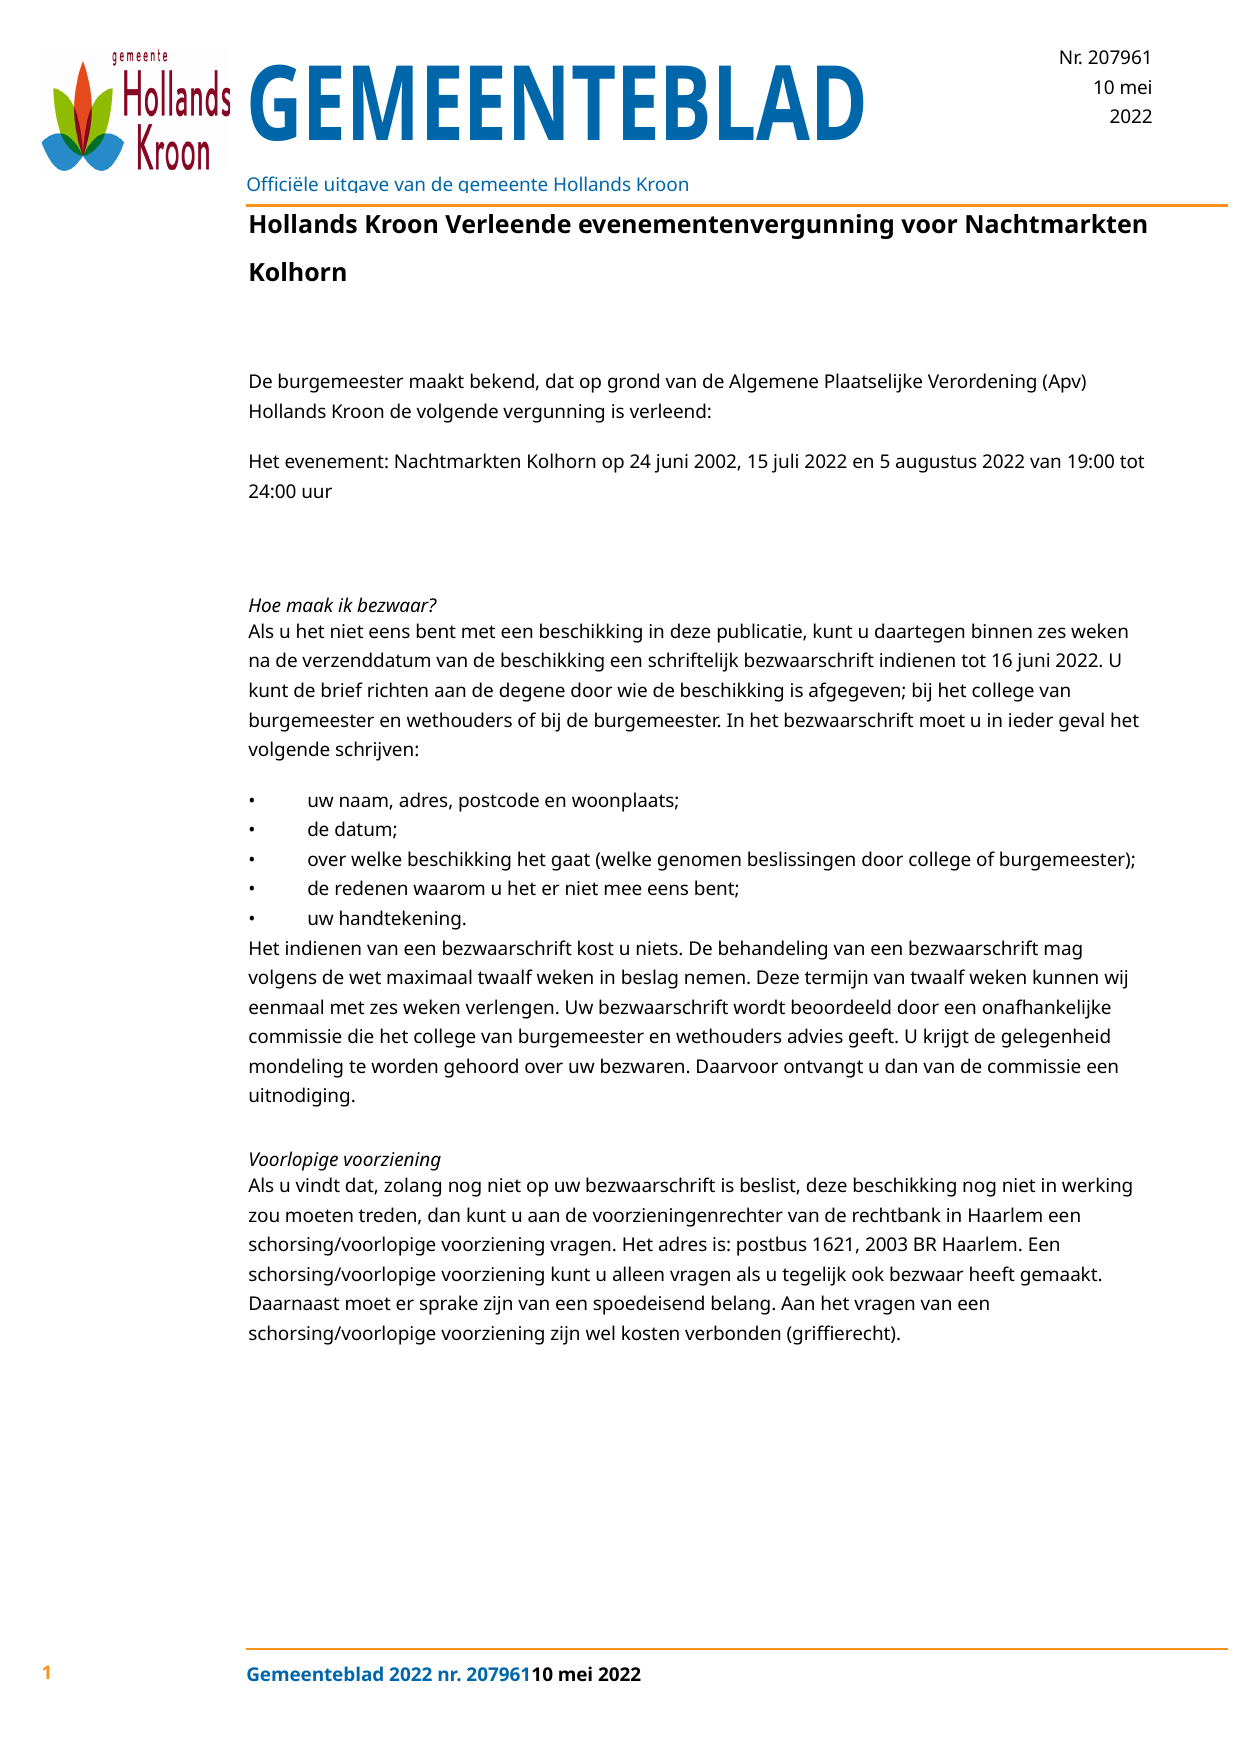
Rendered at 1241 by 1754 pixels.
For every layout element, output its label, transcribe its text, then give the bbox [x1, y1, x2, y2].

text De burgemeester maakt bekend, dat op grond van de Algemene Plaatselijke Verordening (Apv) Hollands Kroon de volgende vergunning is verleend: [248, 368, 1152, 424]
text Hollands Kroon Verleende evenementenvergunning voor Nachtmarkten Kolhorn [248, 207, 1152, 288]
text Het indienen van een bezwaarschrift kost u niets. De behandeling van een bezwaarschrift mag volgens de wet maximaal twaalf weken in beslag nemen. Deze termijn van twaalf weken kunnen wij eenmaal met zes weken verlengen. Uw bezwaarschrift wordt beoordeeld door een onafhankelijke commissie die het college van burgemeester en wethouders advies geeft. U krijgt de gelegenheid mondeling te worden gehoord over uw bezwaren. Daarvoor ontvangt u dan van de commissie een uitnodiging. [248, 935, 1152, 1108]
picture [41, 47, 231, 172]
text Voorlopige voorziening [248, 1147, 1152, 1172]
text Als u het niet eens bent met een beschikking in deze publicatie, kunt u daartegen binnen zes weken na de verzenddatum van de beschikking een schriftelijk bezwaarschrift indienen tot 16 juni 2022. U kunt de brief richten aan de degene door wie de beschikking is afgegeven; bij het college van burgemeester en wethouders of bij de burgemeester. In het bezwaarschrift moet u in ieder geval het volgende schrijven: [248, 618, 1152, 762]
text Hoe maak ik bezwaar? [248, 592, 1152, 618]
list de redenen waarom u het er niet mee eens bent; [248, 876, 1152, 901]
text Als u vindt dat, zolang nog niet op uw bezwaarschrift is beslist, deze beschikking nog niet in werking zou moeten treden, dan kunt u aan de voorzieningenrechter van de rechtbank in Haarlem een schorsing/voorlopige voorziening vragen. Het adres is: postbus 1621, 2003 BR Haarlem. Een schorsing/voorlopige voorziening kunt u alleen vragen als u tegelijk ook bezwaar heeft gemaakt. Daarnaast moet er sprake zijn van een spoedeisend belang. Aan het vragen van een schorsing/voorlopige voorziening zijn wel kosten verbonden (griffierecht). [248, 1172, 1152, 1346]
list de datum; [248, 816, 1152, 842]
text Het evenement: Nachtmarkten Kolhorn op 24 juni 2002, 15 juli 2022 en 5 augustus 2022 van 19:00 tot 24:00 uur [248, 448, 1152, 504]
list over welke beschikking het gaat (welke genomen beslissingen door college of burgemeester); [248, 846, 1152, 872]
list uw naam, adres, postcode en woonplaats; [248, 787, 1152, 812]
list uw handtekening. [248, 905, 1152, 931]
